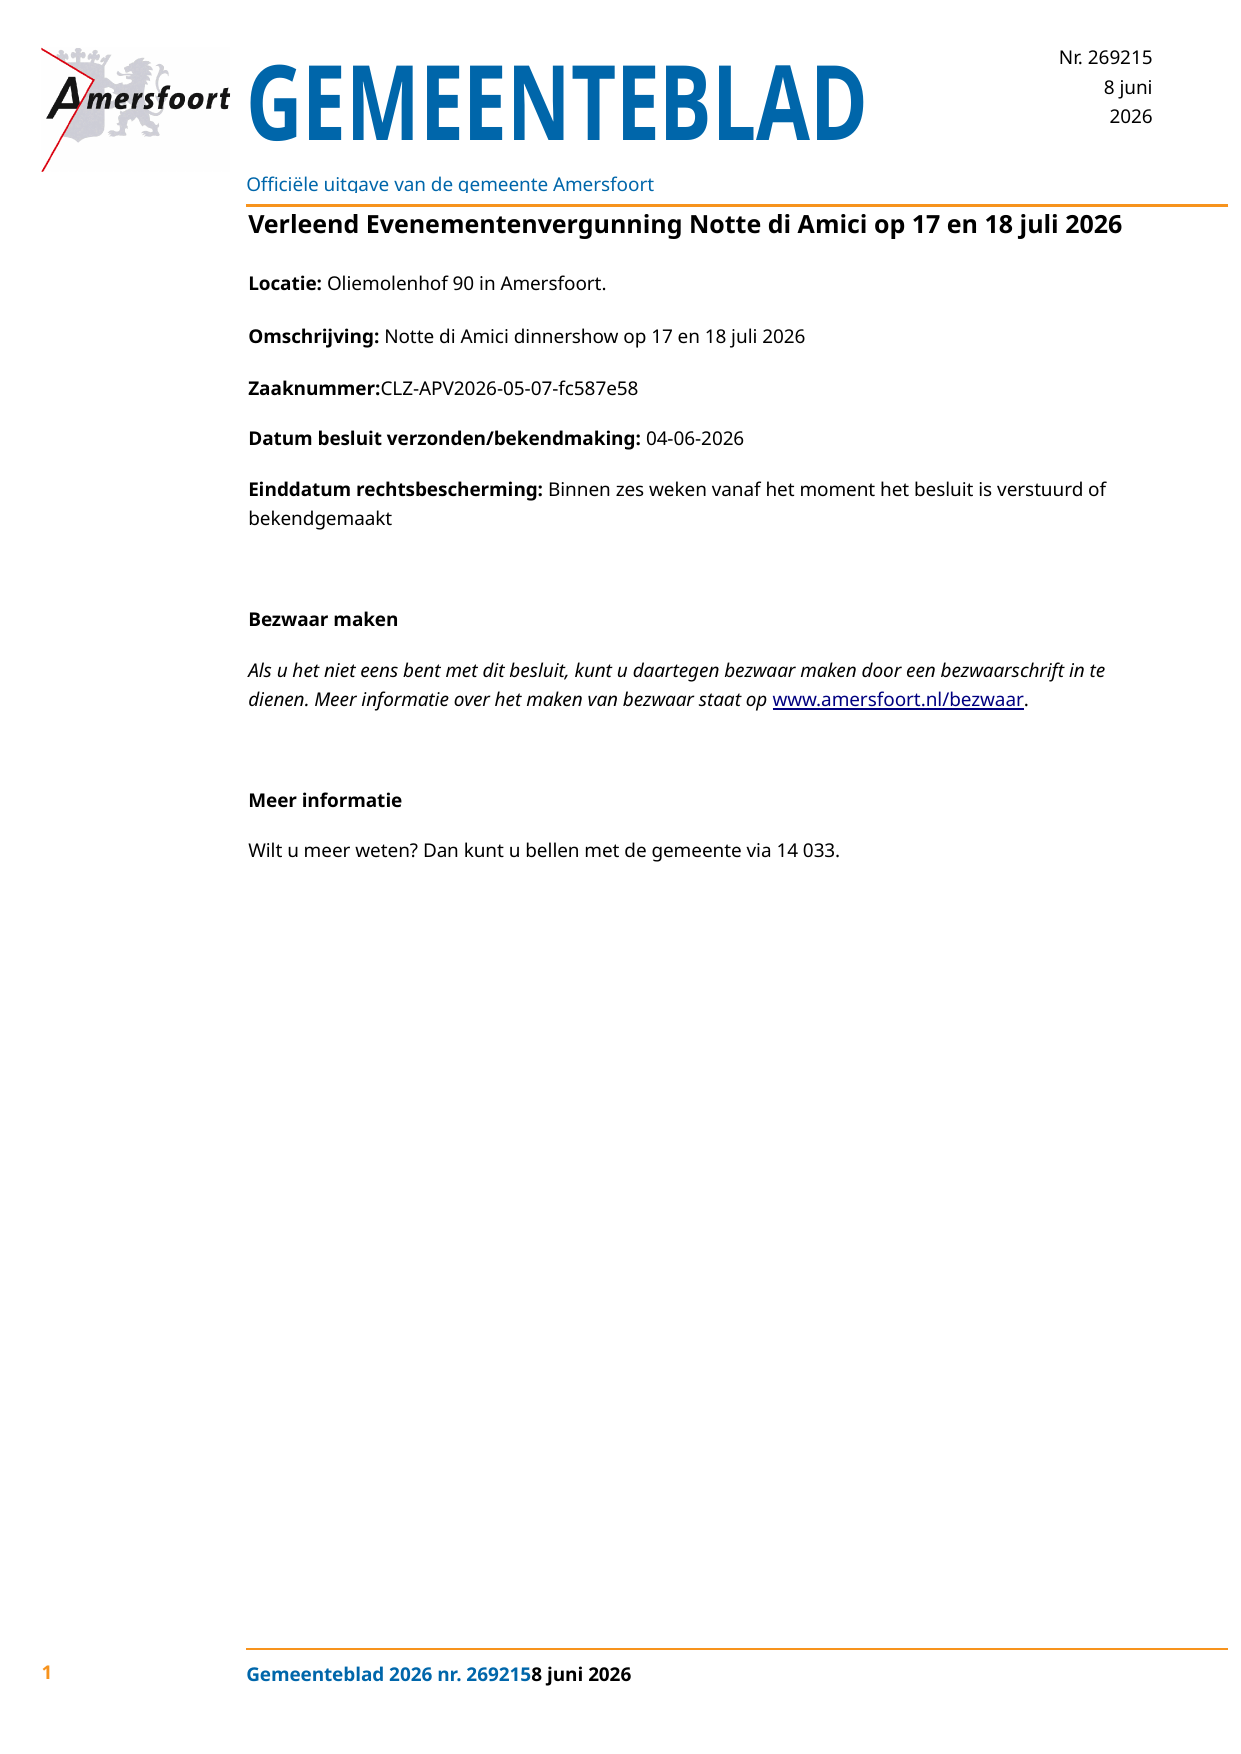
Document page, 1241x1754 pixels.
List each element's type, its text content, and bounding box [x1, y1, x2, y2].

text Datum besluit verzonden/bekendmaking: 04-06-2026 [248, 426, 1152, 451]
text Einddatum rechtsbescherming: Binnen zes weken vanaf het moment het besluit is verstuurd of bekendgemaakt [248, 476, 1152, 531]
picture [41, 47, 231, 172]
text Meer informatie [248, 787, 1152, 813]
text Locatie: Oliemolenhof 90 in Amersfoort. [248, 270, 1152, 296]
text Wilt u meer weten? Dan kunt u bellen met de gemeente via 14 033. [248, 838, 1152, 863]
text Zaaknummer:CLZ-APV2026-05-07-fc587e58 [248, 375, 1152, 401]
text ﻿Omschrijving: Notte di Amici dinnershow op 17 en 18 juli 2026 [248, 321, 1152, 350]
text Bezwaar maken [248, 606, 1152, 632]
text Verleend Evenementenvergunning Notte di Amici op 17 en 18 juli 2026 [248, 207, 1152, 241]
text Als u het niet eens bent met dit besluit, kunt u daartegen bezwaar maken door een bezwaarschrift in te dienen. Meer informatie over het maken van bezwaar staat op www.amersfoort.nl/bezwaar. [248, 657, 1152, 712]
